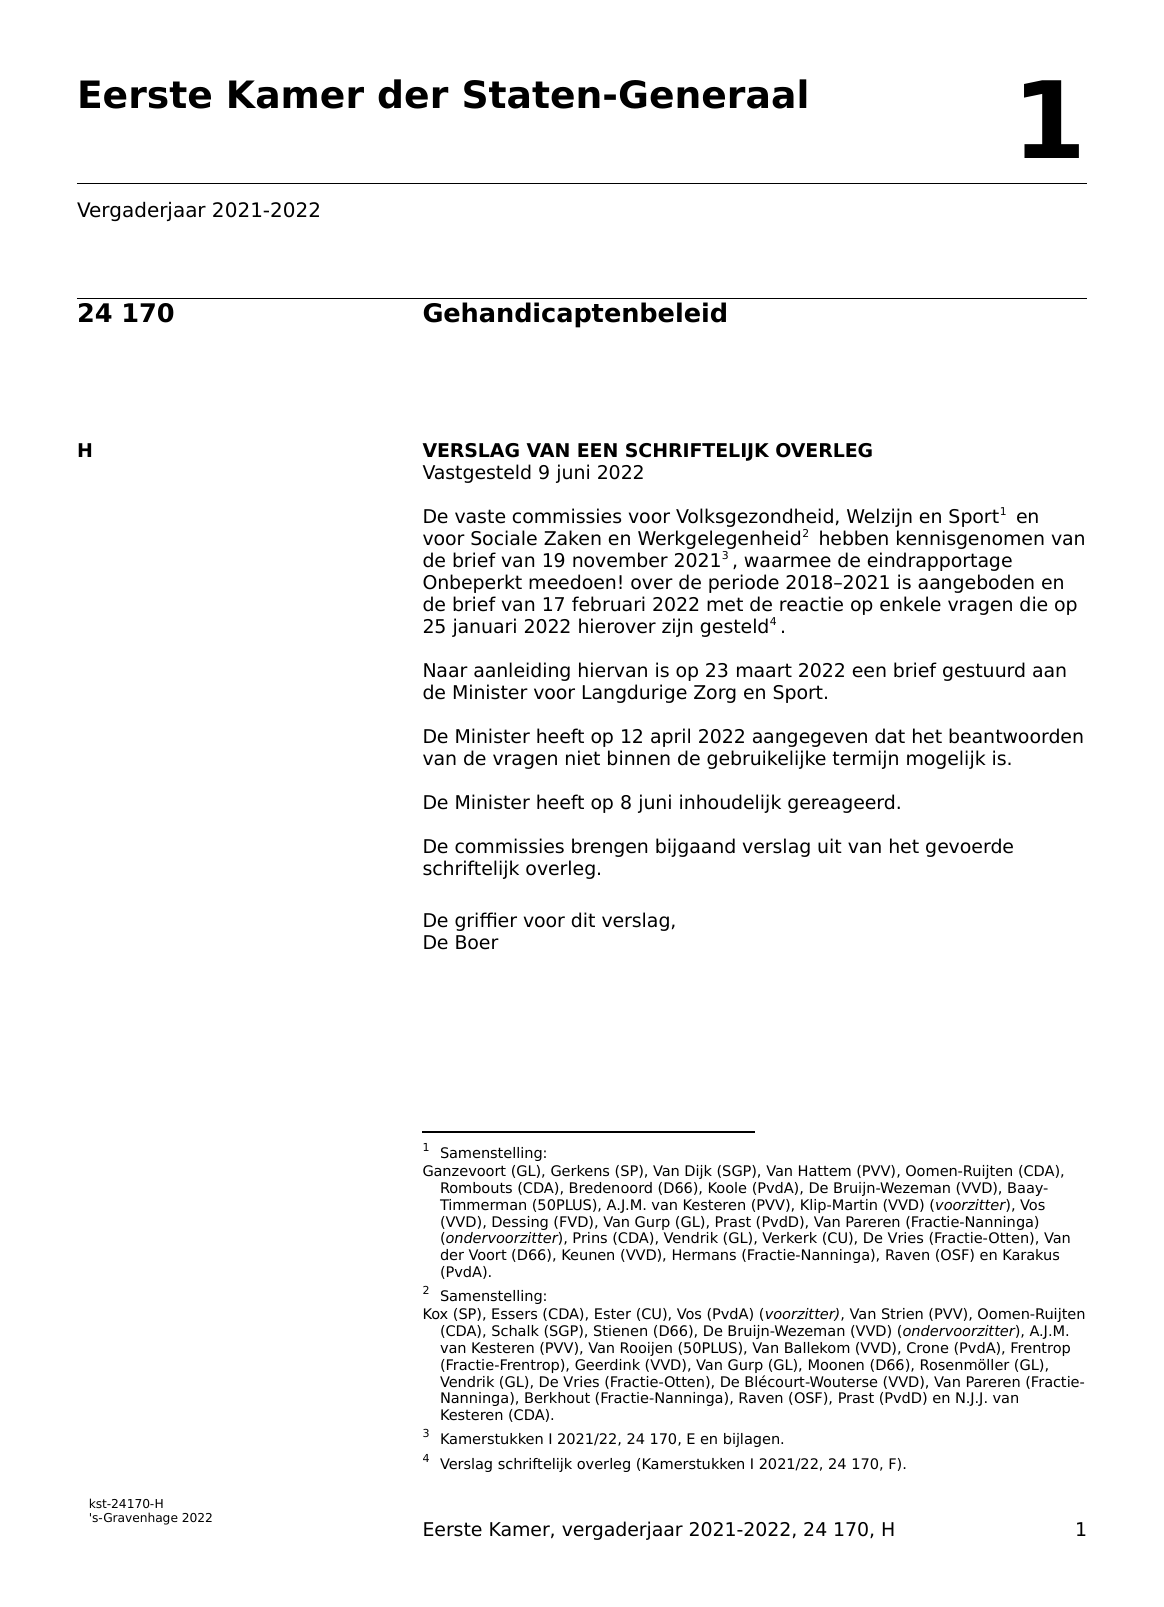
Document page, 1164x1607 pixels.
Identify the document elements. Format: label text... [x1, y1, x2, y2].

text De griffier voor dit verslag, De Boer [422, 910, 1087, 954]
text Naar aanleiding hiervan is op 23 maart 2022 een brief gestuurd aan de Minister voor Langdurige Zorg en Sport. [422, 660, 1087, 704]
subtitle 24 170 Gehandicaptenbeleid [77, 299, 1087, 329]
subtitle H VERSLAG VAN EEN SCHRIFTELIJK OVERLEG [77, 440, 1087, 462]
text De Minister heeft op 8 juni inhoudelijk gereageerd. [422, 792, 1087, 814]
text Kox (SP), Essers (CDA), Ester (CU), Vos (PvdA) (voorzitter), Van Strien (PVV), Oomen-Ruijten (CDA), Schalk (SGP), Stienen (D66), De Bruijn-Wezeman (VVD) (ondervoorzitter), A.J.M. van Kesteren (PVV), Van Rooijen (50PLUS), Van Ballekom (VVD), Crone (PvdA), Frentrop (Fractie-Frentrop), Geerdink (VVD), Van Gurp (GL), Moonen (D66), Rosenmöller (GL), Vendrik (GL), De Vries (Fractie-Otten), De Blécourt-Wouterse (VVD), Van Pareren (Fractie-Nanninga), Berkhout (Fractie-Nanninga), Raven (OSF), Prast (PvdD) en N.J.J. van Kesteren (CDA). [422, 1306, 1087, 1424]
text De Minister heeft op 12 april 2022 aangegeven dat het beantwoorden van de vragen niet binnen de gebruikelijke termijn mogelijk is. [422, 726, 1087, 770]
text Vastgesteld 9 juni 2022 [422, 462, 1087, 484]
text Samenstelling: [422, 1141, 1087, 1163]
text Verslag schriftelijk overleg (Kamerstukken I 2021/22, 24 170, F). [422, 1452, 1087, 1474]
table_cell Vergaderjaar 2021-2022 [77, 184, 1087, 298]
table_header Eerste Kamer der Staten-Generaal [77, 59, 886, 183]
table_header 1 [886, 59, 1087, 183]
text 's-Gravenhage 2022 [88, 1511, 323, 1525]
text De vaste commissies voor Volksgezondheid, Welzijn en Sport en voor Sociale Zaken en Werkgelegenheid hebben kennisgenomen van de brief van 19 november 2021, waarmee de eindrapportage Onbeperkt meedoen! over de periode 2018–2021 is aangeboden en de brief van 17 februari 2022 met de reactie op enkele vragen die op 25 januari 2022 hierover zijn gesteld. [422, 506, 1087, 638]
text kst-24170-H [88, 1497, 323, 1511]
text Ganzevoort (GL), Gerkens (SP), Van Dijk (SGP), Van Hattem (PVV), Oomen-Ruijten (CDA), Rombouts (CDA), Bredenoord (D66), Koole (PvdA), De Bruijn-Wezeman (VVD), Baay-Timmerman (50PLUS), A.J.M. van Kesteren (PVV), Klip-Martin (VVD) (voorzitter), Vos (VVD), Dessing (FVD), Van Gurp (GL), Prast (PvdD), Van Pareren (Fractie-Nanninga) (ondervoorzitter), Prins (CDA), Vendrik (GL), Verkerk (CU), De Vries (Fractie-Otten), Van der Voort (D66), Keunen (VVD), Hermans (Fractie-Nanninga), Raven (OSF) en Karakus (PvdA). [422, 1163, 1087, 1281]
text Samenstelling: [422, 1284, 1087, 1306]
text De commissies brengen bijgaand verslag uit van het gevoerde schriftelijk overleg. [422, 836, 1087, 880]
text Kamerstukken I 2021/22, 24 170, E en bijlagen. [422, 1427, 1087, 1449]
